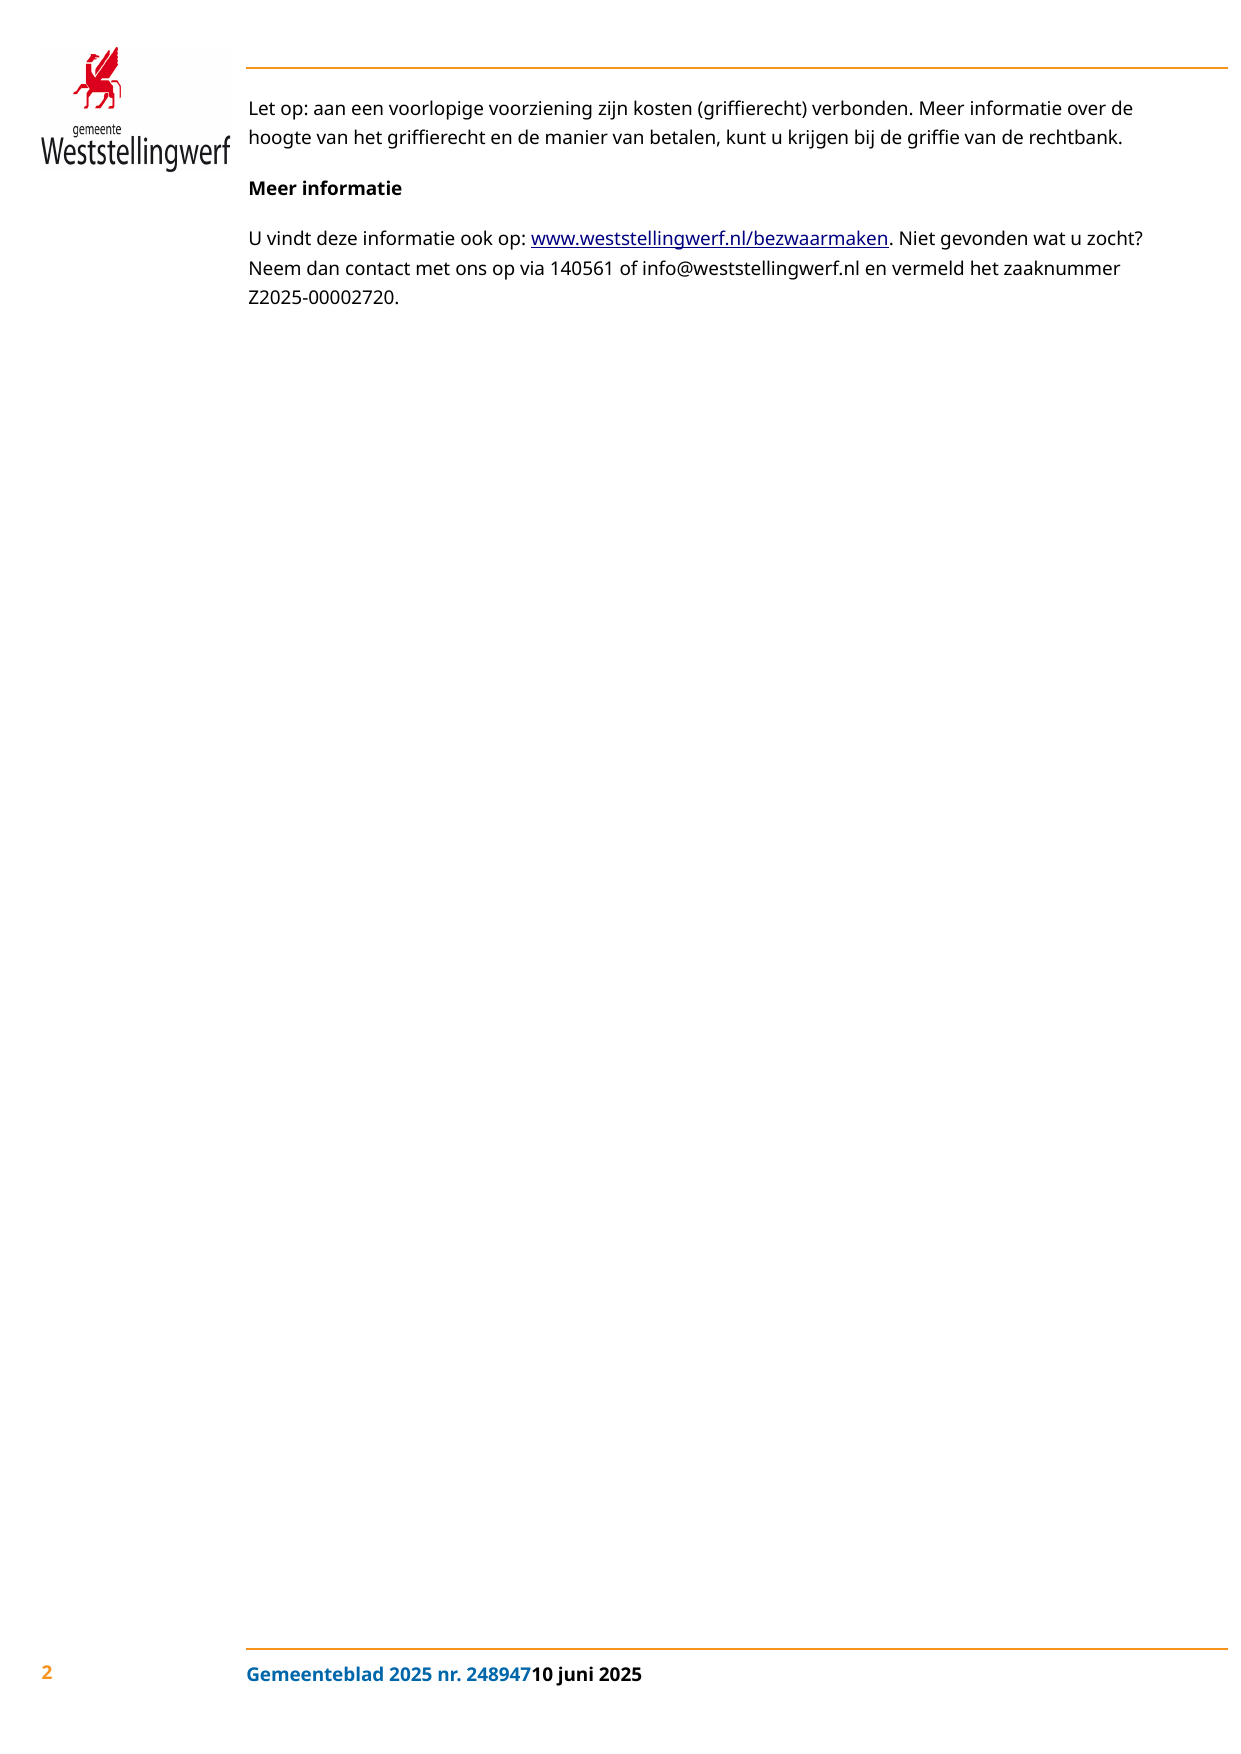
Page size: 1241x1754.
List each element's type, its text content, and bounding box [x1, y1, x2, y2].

text Let op: aan een voorlopige voorziening zijn kosten (griffierecht) verbonden. Meer informatie over de hoogte van het griffierecht en de manier van betalen, kunt u krijgen bij de griffie van de rechtbank. [248, 95, 1152, 150]
text U vindt deze informatie ook op: www.weststellingwerf.nl/bezwaarmaken. Niet gevonden wat u zocht? Neem dan contact met ons op via 140561 of info@weststellingwerf.nl en vermeld het zaaknummer Z2025-00002720. [248, 225, 1152, 310]
text Meer informatie [248, 175, 1152, 201]
picture [41, 47, 231, 172]
